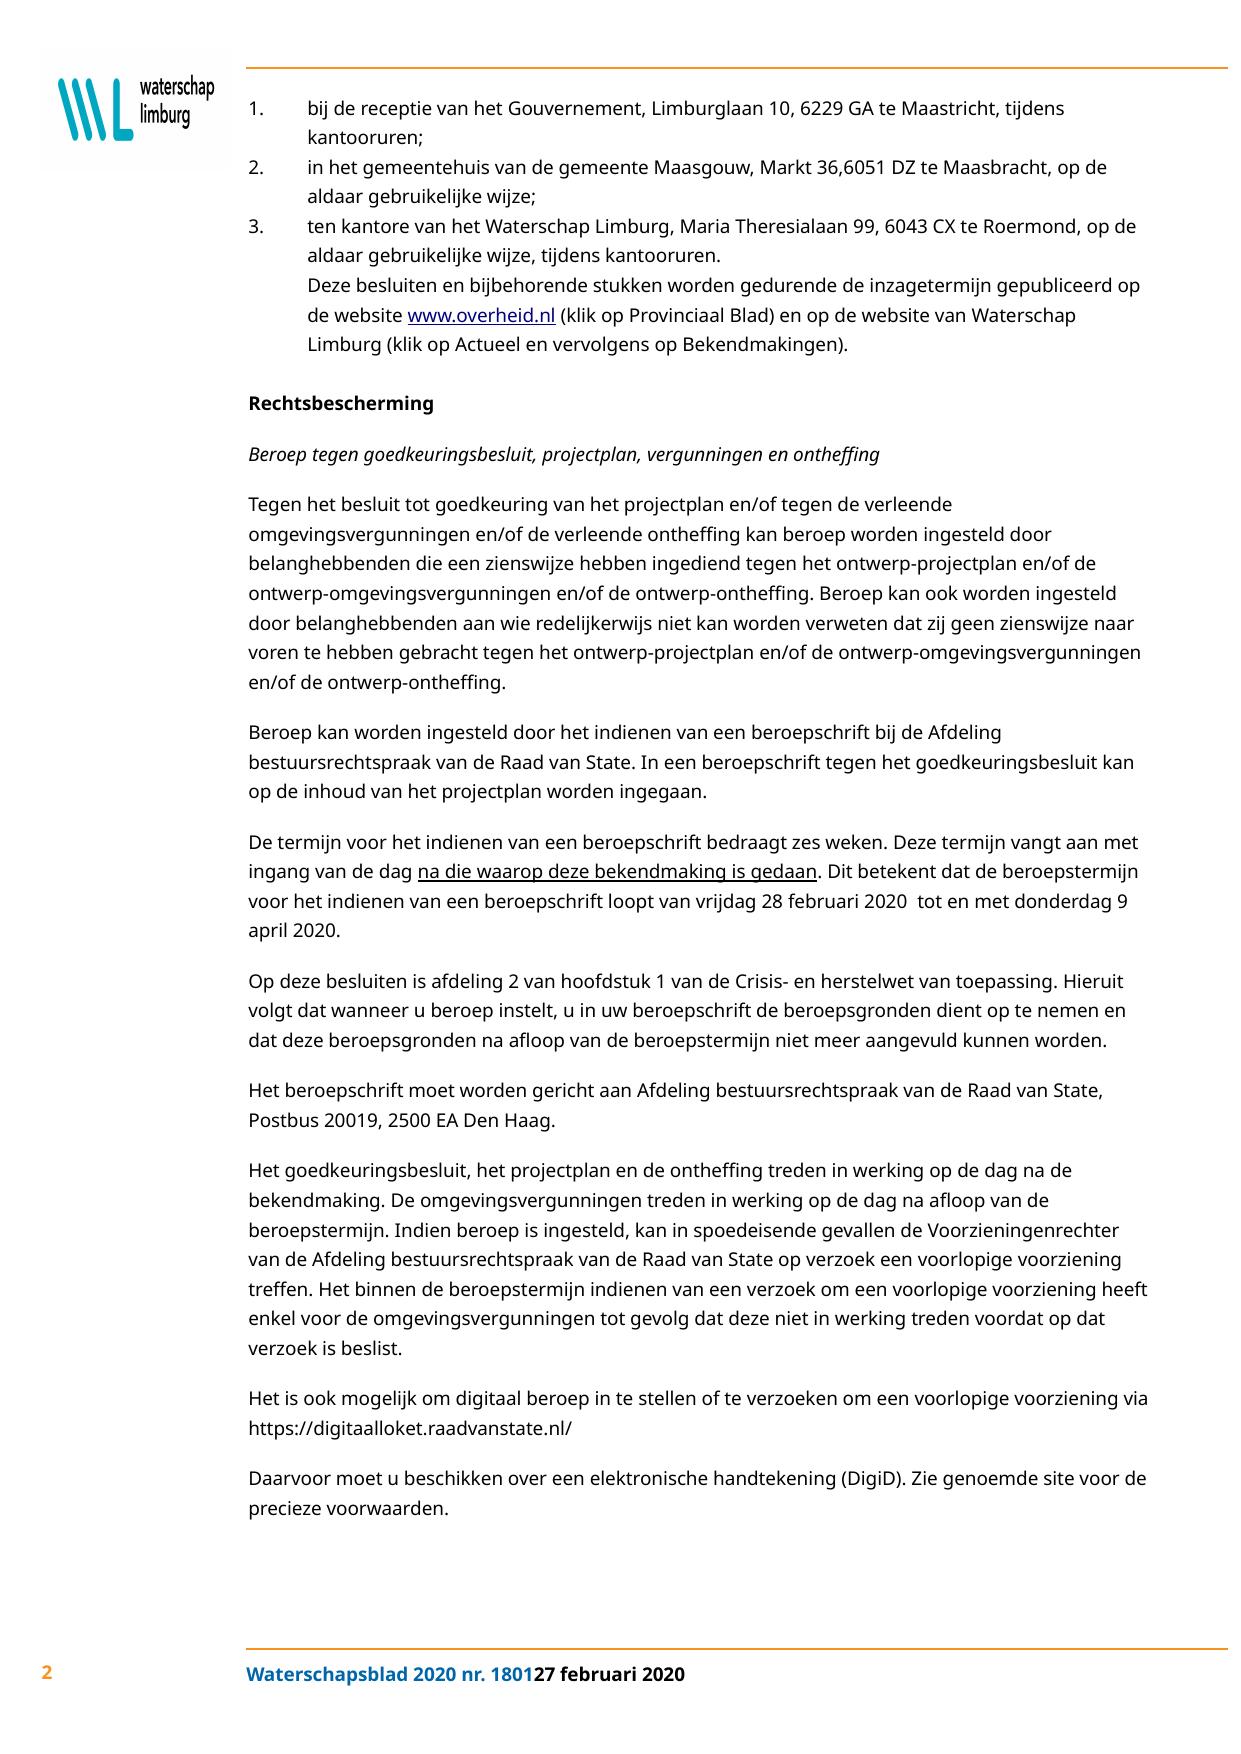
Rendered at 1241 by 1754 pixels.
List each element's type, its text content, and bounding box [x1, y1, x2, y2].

text Het goedkeuringsbesluit, het projectplan en de ontheffing treden in werking op de dag na de bekendmaking. De omgevingsvergunningen treden in werking op de dag na afloop van de beroepstermijn. Indien beroep is ingesteld, kan in spoedeisende gevallen de Voorzieningenrechter van de Afdeling bestuursrechtspraak van de Raad van State op verzoek een voorlopige voorziening treffen. Het binnen de beroepstermijn indienen van een verzoek om een voorlopige voorziening heeft enkel voor de omgevingsvergunningen tot gevolg dat deze niet in werking treden voordat op dat verzoek is beslist. [248, 1158, 1152, 1361]
text Het is ook mogelijk om digitaal beroep in te stellen of te verzoeken om een voorlopige voorziening via https://digitaalloket.raadvanstate.nl/ [248, 1386, 1152, 1441]
text Daarvoor moet u beschikken over een elektronische handtekening (DigiD). Zie genoemde site voor de precieze voorwaarden. [248, 1466, 1152, 1521]
text Beroep tegen goedkeuringsbesluit, projectplan, vergunningen en ontheffing [248, 441, 1152, 467]
list bij de receptie van het Gouvernement, Limburglaan 10, 6229 GA te Maastricht, tijdens kantooruren; [248, 95, 1152, 150]
text Het beroepschrift moet worden gericht aan Afdeling bestuursrechtspraak van de Raad van State, Postbus 20019, 2500 EA Den Haag. [248, 1078, 1152, 1133]
text Beroep kan worden ingesteld door het indienen van een beroepschrift bij de Afdeling bestuursrechtspraak van de Raad van State. In een beroepschrift tegen het goedkeuringsbesluit kan op de inhoud van het projectplan worden ingegaan. [248, 719, 1152, 804]
text Op deze besluiten is afdeling 2 van hoofdstuk 1 van de Crisis- en herstelwet van toepassing. Hieruit volgt dat wanneer u beroep instelt, u in uw beroepschrift de beroepsgronden dient op te nemen en dat deze beroepsgronden na afloop van de beroepstermijn niet meer aangevuld kunnen worden. [248, 968, 1152, 1053]
text Tegen het besluit tot goedkeuring van het projectplan en/of tegen de verleende omgevingsvergunningen en/of de verleende ontheffing kan beroep worden ingesteld door belanghebbenden die een zienswijze hebben ingediend tegen het ontwerp-projectplan en/of de ontwerp-omgevingsvergunningen en/of de ontwerp-ontheffing. Beroep kan ook worden ingesteld door belanghebbenden aan wie redelijkerwijs niet kan worden verweten dat zij geen zienswijze naar voren te hebben gebracht tegen het ontwerp-projectplan en/of de ontwerp-omgevingsvergunningen en/of de ontwerp-ontheffing. [248, 491, 1152, 695]
text De termijn voor het indienen van een beroepschrift bedraagt zes weken. Deze termijn vangt aan met ingang van de dag na die waarop deze bekendmaking is gedaan. Dit betekent dat de beroepstermijn voor het indienen van een beroepschrift loopt van vrijdag 28 februari 2020 tot en met donderdag 9 april 2020. [248, 829, 1152, 943]
text Rechtsbescherming [248, 391, 1152, 416]
list Deze besluiten en bijbehorende stukken worden gedurende de inzagetermijn gepubliceerd op de website www.overheid.nl (klik op Provinciaal Blad) en op de website van Waterschap Limburg (klik op Actueel en vervolgens op Bekendmakingen). [248, 272, 1152, 357]
list in het gemeentehuis van de gemeente Maasgouw, Markt 36,6051 DZ te Maasbracht, op de aldaar gebruikelijke wijze; [248, 154, 1152, 209]
list ten kantore van het Waterschap Limburg, Maria Theresialaan 99, 6043 CX te Roermond, op de aldaar gebruikelijke wijze, tijdens kantooruren. [248, 213, 1152, 268]
picture [41, 47, 231, 172]
